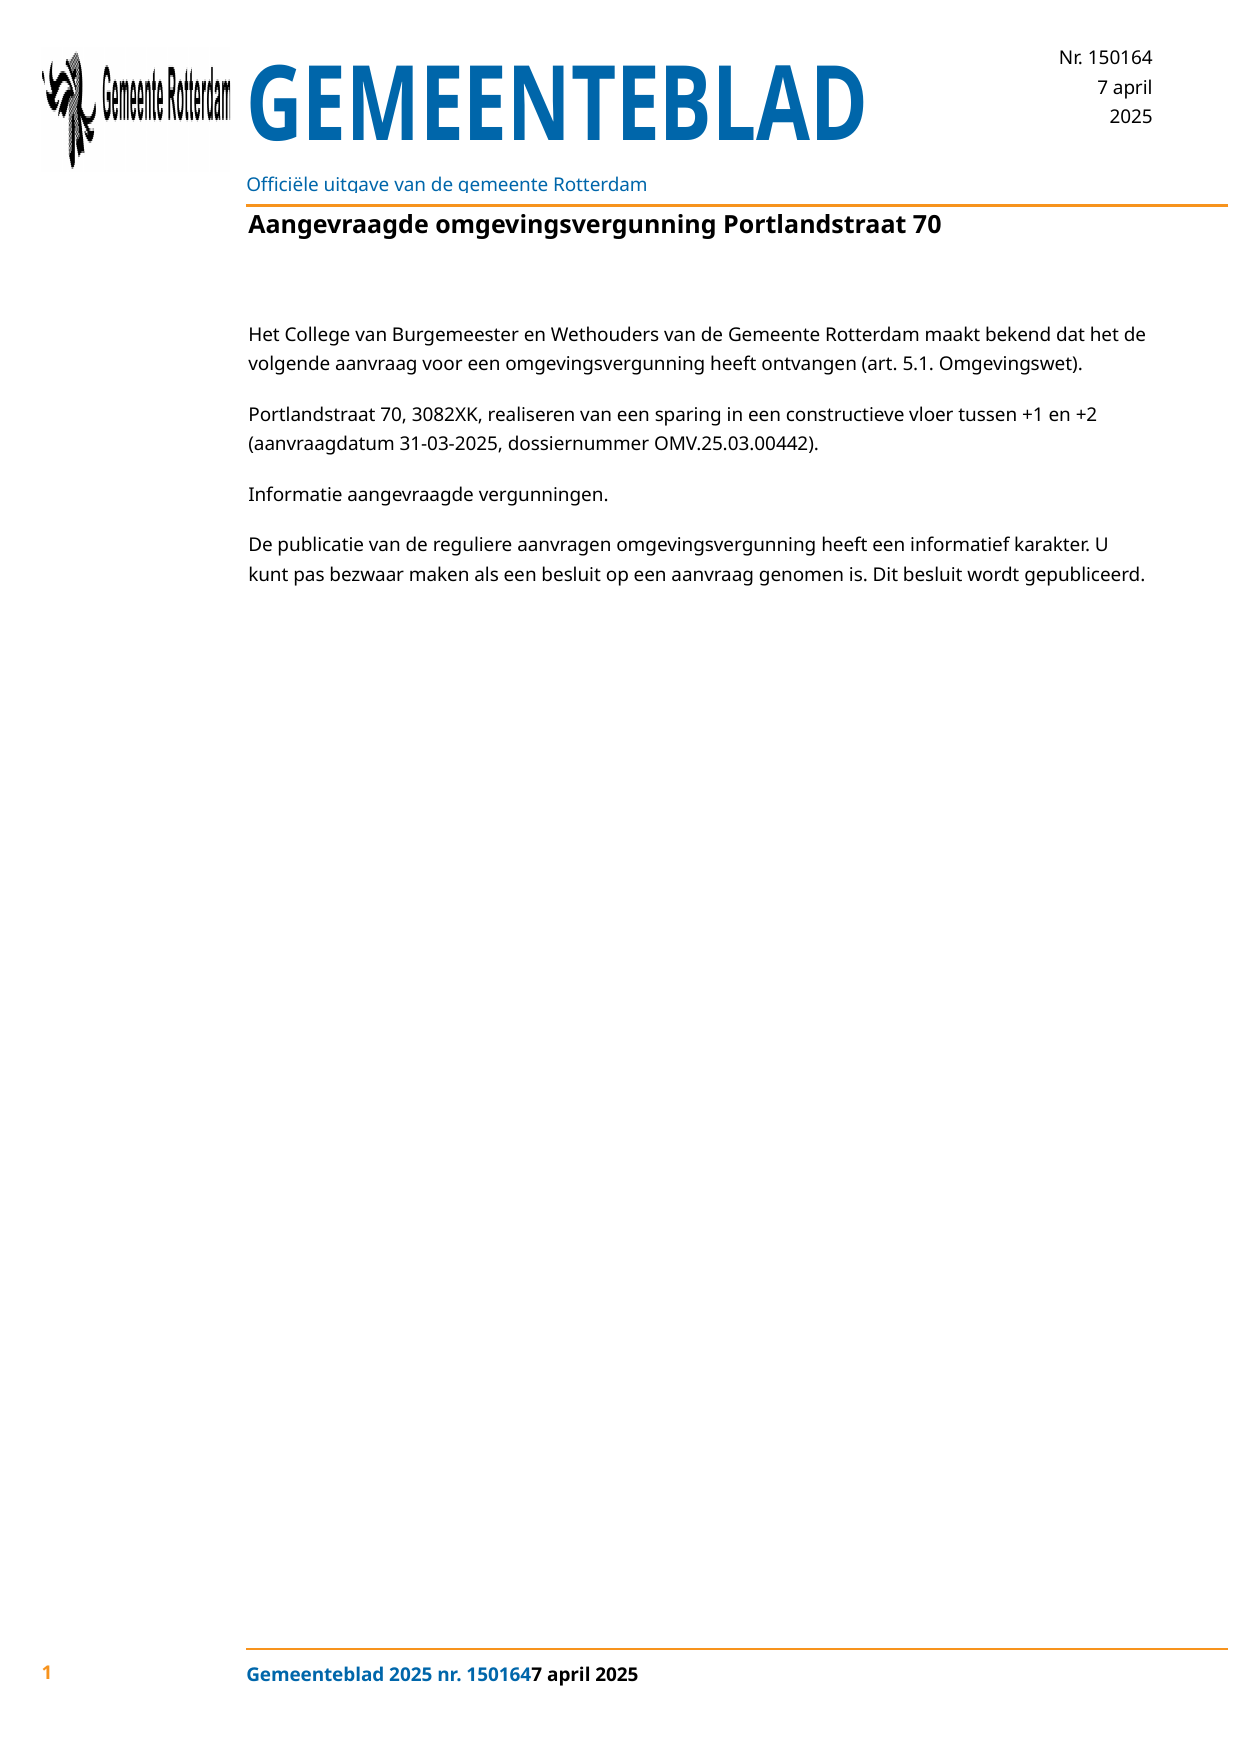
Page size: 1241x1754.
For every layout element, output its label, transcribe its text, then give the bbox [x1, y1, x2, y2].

text De publicatie van de reguliere aanvragen omgevingsvergunning heeft een informatief karakter. U kunt pas bezwaar maken als een besluit op een aanvraag genomen is. Dit besluit wordt gepubliceerd. [248, 531, 1152, 586]
text Aangevraagde omgevingsvergunning Portlandstraat 70 [248, 207, 1152, 241]
text Informatie aangevraagde vergunningen. [248, 481, 1152, 506]
picture [41, 47, 231, 172]
text Portlandstraat 70, 3082XK, realiseren van een sparing in een constructieve vloer tussen +1 en +2 (aanvraagdatum 31-03-2025, dossiernummer OMV.25.03.00442). [248, 401, 1152, 456]
text Het College van Burgemeester en Wethouders van de Gemeente Rotterdam maakt bekend dat het de volgende aanvraag voor een omgevingsvergunning heeft ontvangen (art. 5.1. Omgevingswet). [248, 321, 1152, 376]
